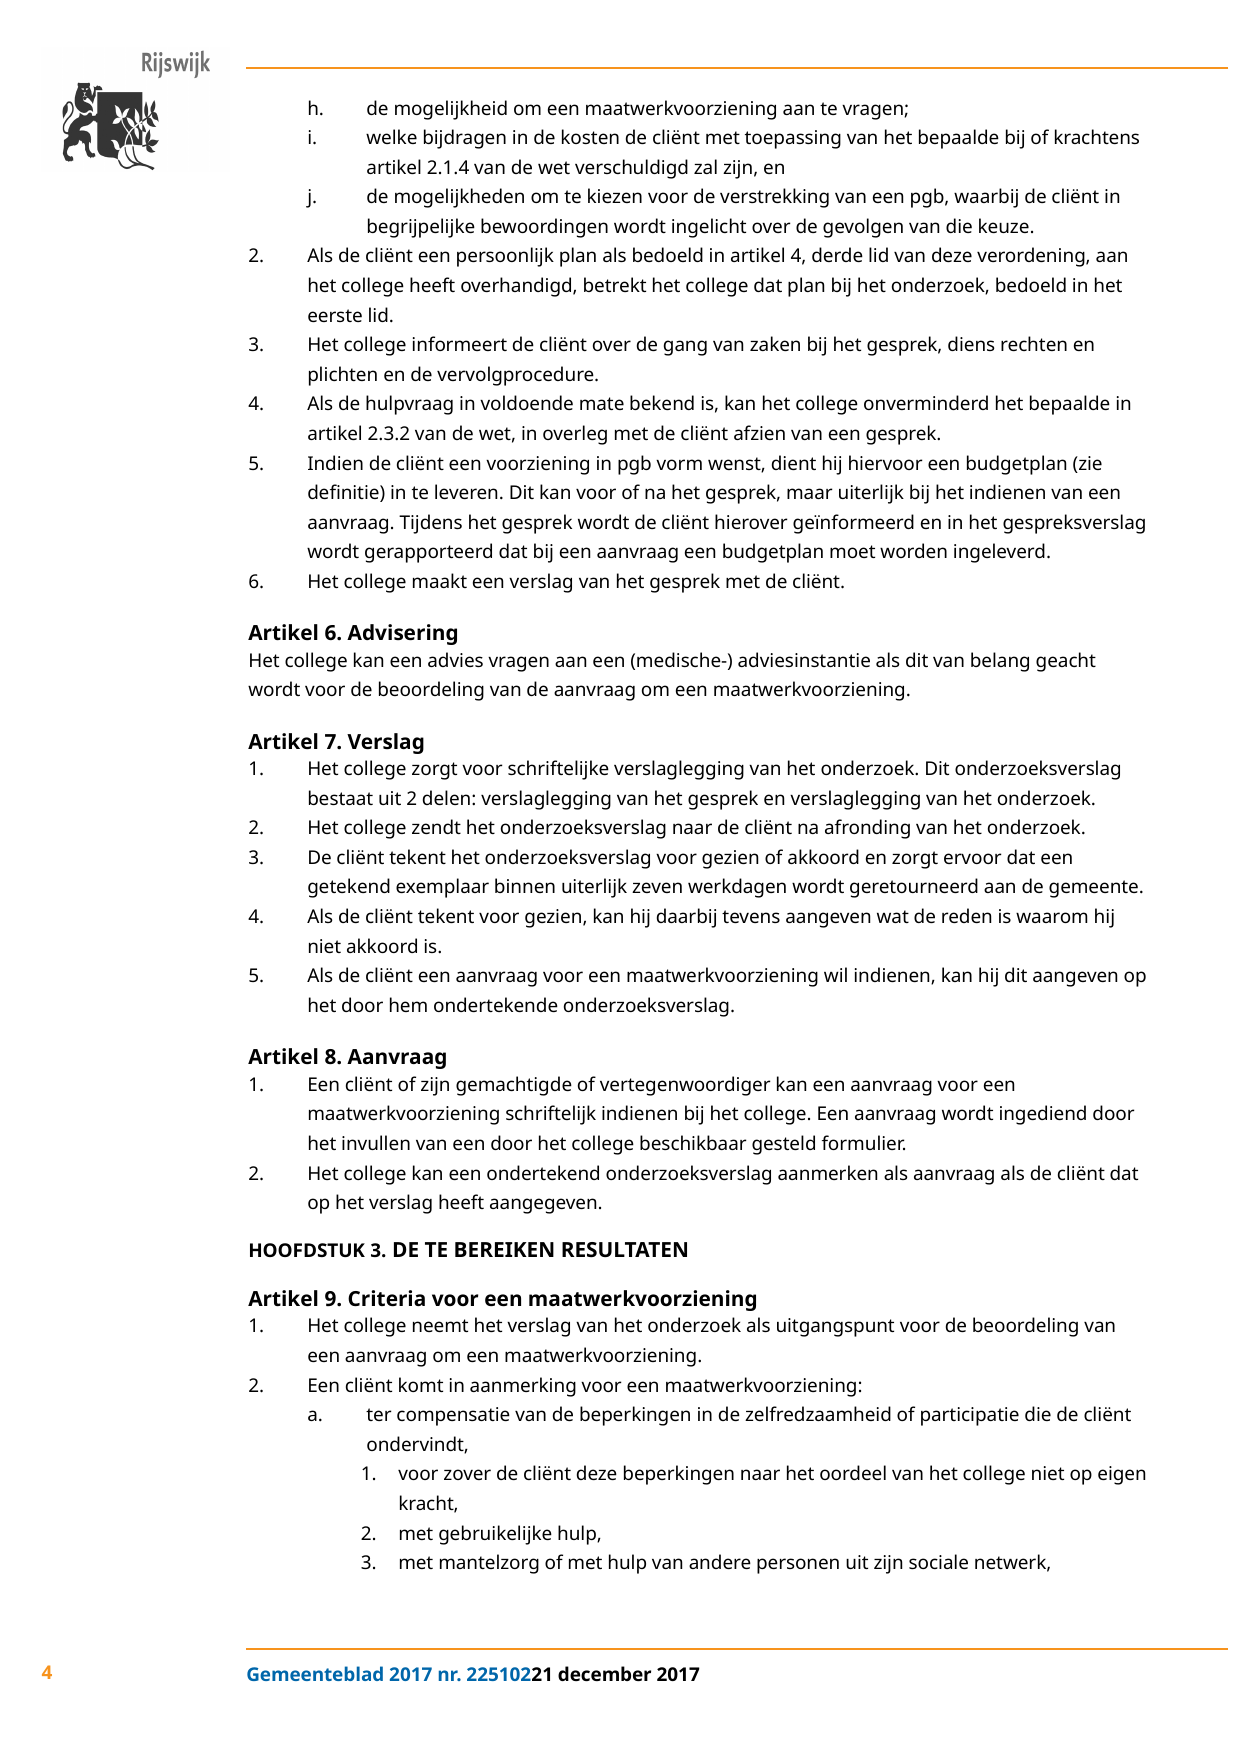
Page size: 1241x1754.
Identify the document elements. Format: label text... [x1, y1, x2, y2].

text Artikel 8. Aanvraag [248, 1042, 1152, 1071]
list Het college neemt het verslag van het onderzoek als uitgangspunt voor de beoordeling van een aanvraag om een maatwerkvoorziening. [248, 1313, 1152, 1368]
list welke bijdragen in de kosten de cliënt met toepassing van het bepaalde bij of krachtens artikel 2.1.4 van de wet verschuldigd zal zijn, en [307, 124, 1152, 180]
list Een cliënt of zijn gemachtigde of vertegenwoordiger kan een aanvraag voor een maatwerkvoorziening schriftelijk indienen bij het college. Een aanvraag wordt ingediend door het invullen van een door het college beschikbaar gesteld formulier. [248, 1071, 1152, 1156]
list Het college kan een ondertekend onderzoeksverslag aanmerken als aanvraag als de cliënt dat op het verslag heeft aangegeven. [248, 1160, 1152, 1215]
text Het college kan een advies vragen aan een (medische-) adviesinstantie als dit van belang geacht wordt voor de beoordeling van de aanvraag om een maatwerkvoorziening. [248, 647, 1152, 702]
list Een cliënt komt in aanmerking voor een maatwerkvoorziening: [248, 1372, 1152, 1397]
list Het college informeert de cliënt over de gang van zaken bij het gesprek, diens rechten en plichten en de vervolgprocedure. [248, 331, 1152, 387]
list Als de cliënt tekent voor gezien, kan hij daarbij tevens aangeven wat de reden is waarom hij niet akkoord is. [248, 903, 1152, 959]
list Als de hulpvraag in voldoende mate bekend is, kan het college onverminderd het bepaalde in artikel 2.3.2 van de wet, in overleg met de cliënt afzien van een gesprek. [248, 391, 1152, 446]
text Artikel 7. Verslag [248, 727, 1152, 755]
text HOOFDSTUK 3. DE TE BEREIKEN RESULTATEN [248, 1235, 1152, 1263]
list ter compensatie van de beperkingen in de zelfredzaamheid of participatie die de cliënt ondervindt, [307, 1401, 1152, 1457]
list Indien de cliënt een voorziening in pgb vorm wenst, dient hij hiervoor een budgetplan (zie definitie) in te leveren. Dit kan voor of na het gesprek, maar uiterlijk bij het indienen van een aanvraag. Tijdens het gesprek wordt de cliënt hierover geïnformeerd en in het gespreksverslag wordt gerapporteerd dat bij een aanvraag een budgetplan moet worden ingeleverd. [248, 450, 1152, 564]
list De cliënt tekent het onderzoeksverslag voor gezien of akkoord en zorgt ervoor dat een getekend exemplaar binnen uiterlijk zeven werkdagen wordt geretourneerd aan de gemeente. [248, 844, 1152, 899]
list Het college zendt het onderzoeksverslag naar de cliënt na afronding van het onderzoek. [248, 814, 1152, 840]
list de mogelijkheid om een maatwerkvoorziening aan te vragen; [307, 95, 1152, 121]
list Het college zorgt voor schriftelijke verslaglegging van het onderzoek. Dit onderzoeksverslag bestaat uit 2 delen: verslaglegging van het gesprek en verslaglegging van het onderzoek. [248, 755, 1152, 811]
list de mogelijkheden om te kiezen voor de verstrekking van een pgb, waarbij de cliënt in begrijpelijke bewoordingen wordt ingelicht over de gevolgen van die keuze. [307, 183, 1152, 239]
list Als de cliënt een aanvraag voor een maatwerkvoorziening wil indienen, kan hij dit aangeven op het door hem ondertekende onderzoeksverslag. [248, 962, 1152, 1018]
list voor zover de cliënt deze beperkingen naar het oordeel van het college niet op eigen kracht, [361, 1461, 1152, 1516]
list Het college maakt een verslag van het gesprek met de cliënt. [248, 568, 1152, 594]
list met gebruikelijke hulp, [361, 1520, 1152, 1545]
text Artikel 6. Advisering [248, 618, 1152, 647]
picture [41, 47, 231, 172]
list met mantelzorg of met hulp van andere personen uit zijn sociale netwerk, [361, 1549, 1152, 1575]
text Artikel 9. Criteria voor een maatwerkvoorziening [248, 1284, 1152, 1313]
list Als de cliënt een persoonlijk plan als bedoeld in artikel 4, derde lid van deze verordening, aan het college heeft overhandigd, betrekt het college dat plan bij het onderzoek, bedoeld in het eerste lid. [248, 243, 1152, 328]
